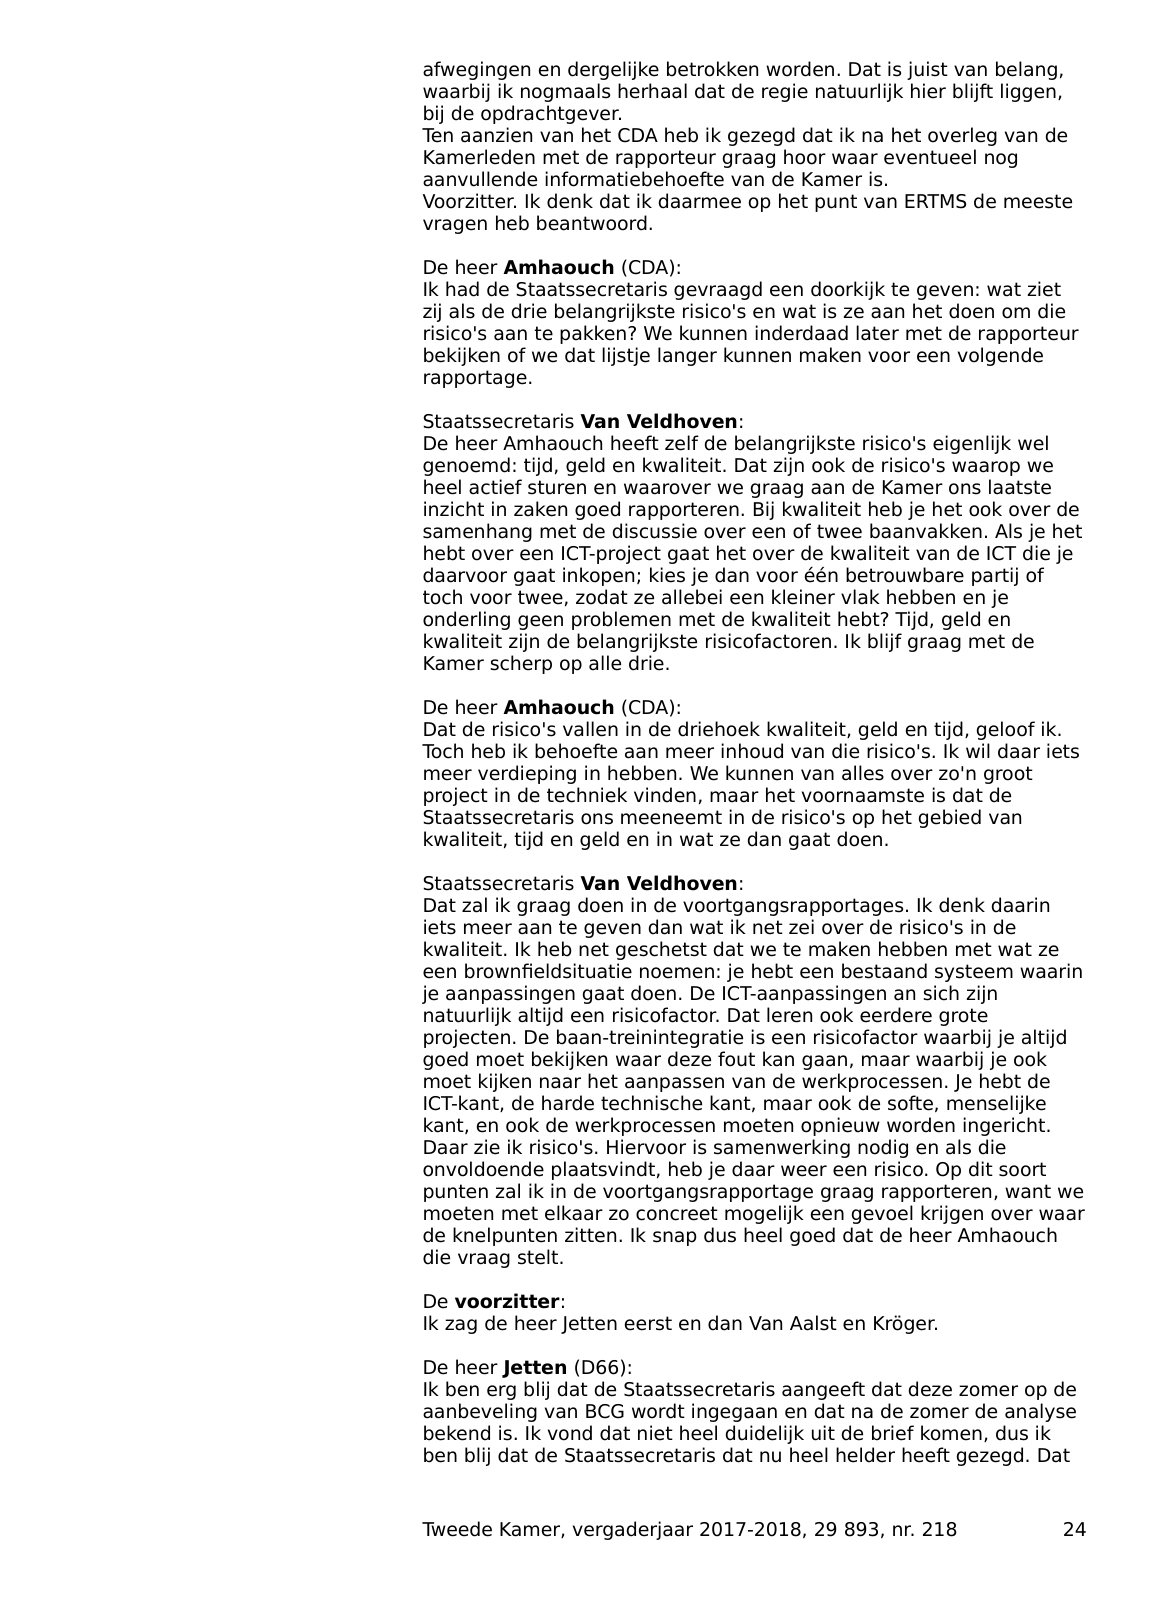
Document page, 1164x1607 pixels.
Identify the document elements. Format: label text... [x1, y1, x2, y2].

text Ik zag de heer Jetten eerst en dan Van Aalst en Kröger. [422, 1313, 1087, 1335]
text De heer Amhaouch (CDA): [422, 257, 1087, 279]
text De heer Amhaouch (CDA): [422, 697, 1087, 719]
text Dat zal ik graag doen in de voortgangsrapportages. Ik denk daarin iets meer aan te geven dan wat ik net zei over de risico's in de kwaliteit. Ik heb net geschetst dat we te maken hebben met wat ze een brownfieldsituatie noemen: je hebt een bestaand systeem waarin je aanpassingen gaat doen. De ICT-aanpassingen an sich zijn natuurlijk altijd een risicofactor. Dat leren ook eerdere grote projecten. De baan-treinintegratie is een risicofactor waarbij je altijd goed moet bekijken waar deze fout kan gaan, maar waarbij je ook moet kijken naar het aanpassen van de werkprocessen. Je hebt de ICT-kant, de harde technische kant, maar ook de softe, menselijke kant, en ook de werkprocessen moeten opnieuw worden ingericht. Daar zie ik risico's. Hiervoor is samenwerking nodig en als die onvoldoende plaatsvindt, heb je daar weer een risico. Op dit soort punten zal ik in de voortgangsrapportage graag rapporteren, want we moeten met elkaar zo concreet mogelijk een gevoel krijgen over waar de knelpunten zitten. Ik snap dus heel goed dat de heer Amhaouch die vraag stelt. [422, 895, 1087, 1269]
text Ik ben erg blij dat de Staatssecretaris aangeeft dat deze zomer op de aanbeveling van BCG wordt ingegaan en dat na de zomer de analyse bekend is. Ik vond dat niet heel duidelijk uit de brief komen, dus ik ben blij dat de Staatssecretaris dat nu heel helder heeft gezegd. Dat [422, 1379, 1087, 1467]
text afwegingen en dergelijke betrokken worden. Dat is juist van belang, waarbij ik nogmaals herhaal dat de regie natuurlijk hier blijft liggen, bij de opdrachtgever. [422, 59, 1087, 125]
text Dat de risico's vallen in de driehoek kwaliteit, geld en tijd, geloof ik. Toch heb ik behoefte aan meer inhoud van die risico's. Ik wil daar iets meer verdieping in hebben. We kunnen van alles over zo'n groot project in de techniek vinden, maar het voornaamste is dat de Staatssecretaris ons meeneemt in de risico's op het gebied van kwaliteit, tijd en geld en in wat ze dan gaat doen. [422, 719, 1087, 851]
text Ik had de Staatssecretaris gevraagd een doorkijk te geven: wat ziet zij als de drie belangrijkste risico's en wat is ze aan het doen om die risico's aan te pakken? We kunnen inderdaad later met de rapporteur bekijken of we dat lijstje langer kunnen maken voor een volgende rapportage. [422, 279, 1087, 389]
text De heer Amhaouch heeft zelf de belangrijkste risico's eigenlijk wel genoemd: tijd, geld en kwaliteit. Dat zijn ook de risico's waarop we heel actief sturen en waarover we graag aan de Kamer ons laatste inzicht in zaken goed rapporteren. Bij kwaliteit heb je het ook over de samenhang met de discussie over een of twee baanvakken. Als je het hebt over een ICT-project gaat het over de kwaliteit van de ICT die je daarvoor gaat inkopen; kies je dan voor één betrouwbare partij of toch voor twee, zodat ze allebei een kleiner vlak hebben en je onderling geen problemen met de kwaliteit hebt? Tijd, geld en kwaliteit zijn de belangrijkste risicofactoren. Ik blijf graag met de Kamer scherp op alle drie. [422, 433, 1087, 675]
text Voorzitter. Ik denk dat ik daarmee op het punt van ERTMS de meeste vragen heb beantwoord. [422, 191, 1087, 235]
text Staatssecretaris Van Veldhoven: [422, 411, 1087, 433]
text De heer Jetten (D66): [422, 1357, 1087, 1379]
text De voorzitter: [422, 1291, 1087, 1313]
text Ten aanzien van het CDA heb ik gezegd dat ik na het overleg van de Kamerleden met de rapporteur graag hoor waar eventueel nog aanvullende informatiebehoefte van de Kamer is. [422, 125, 1087, 191]
text Staatssecretaris Van Veldhoven: [422, 873, 1087, 895]
